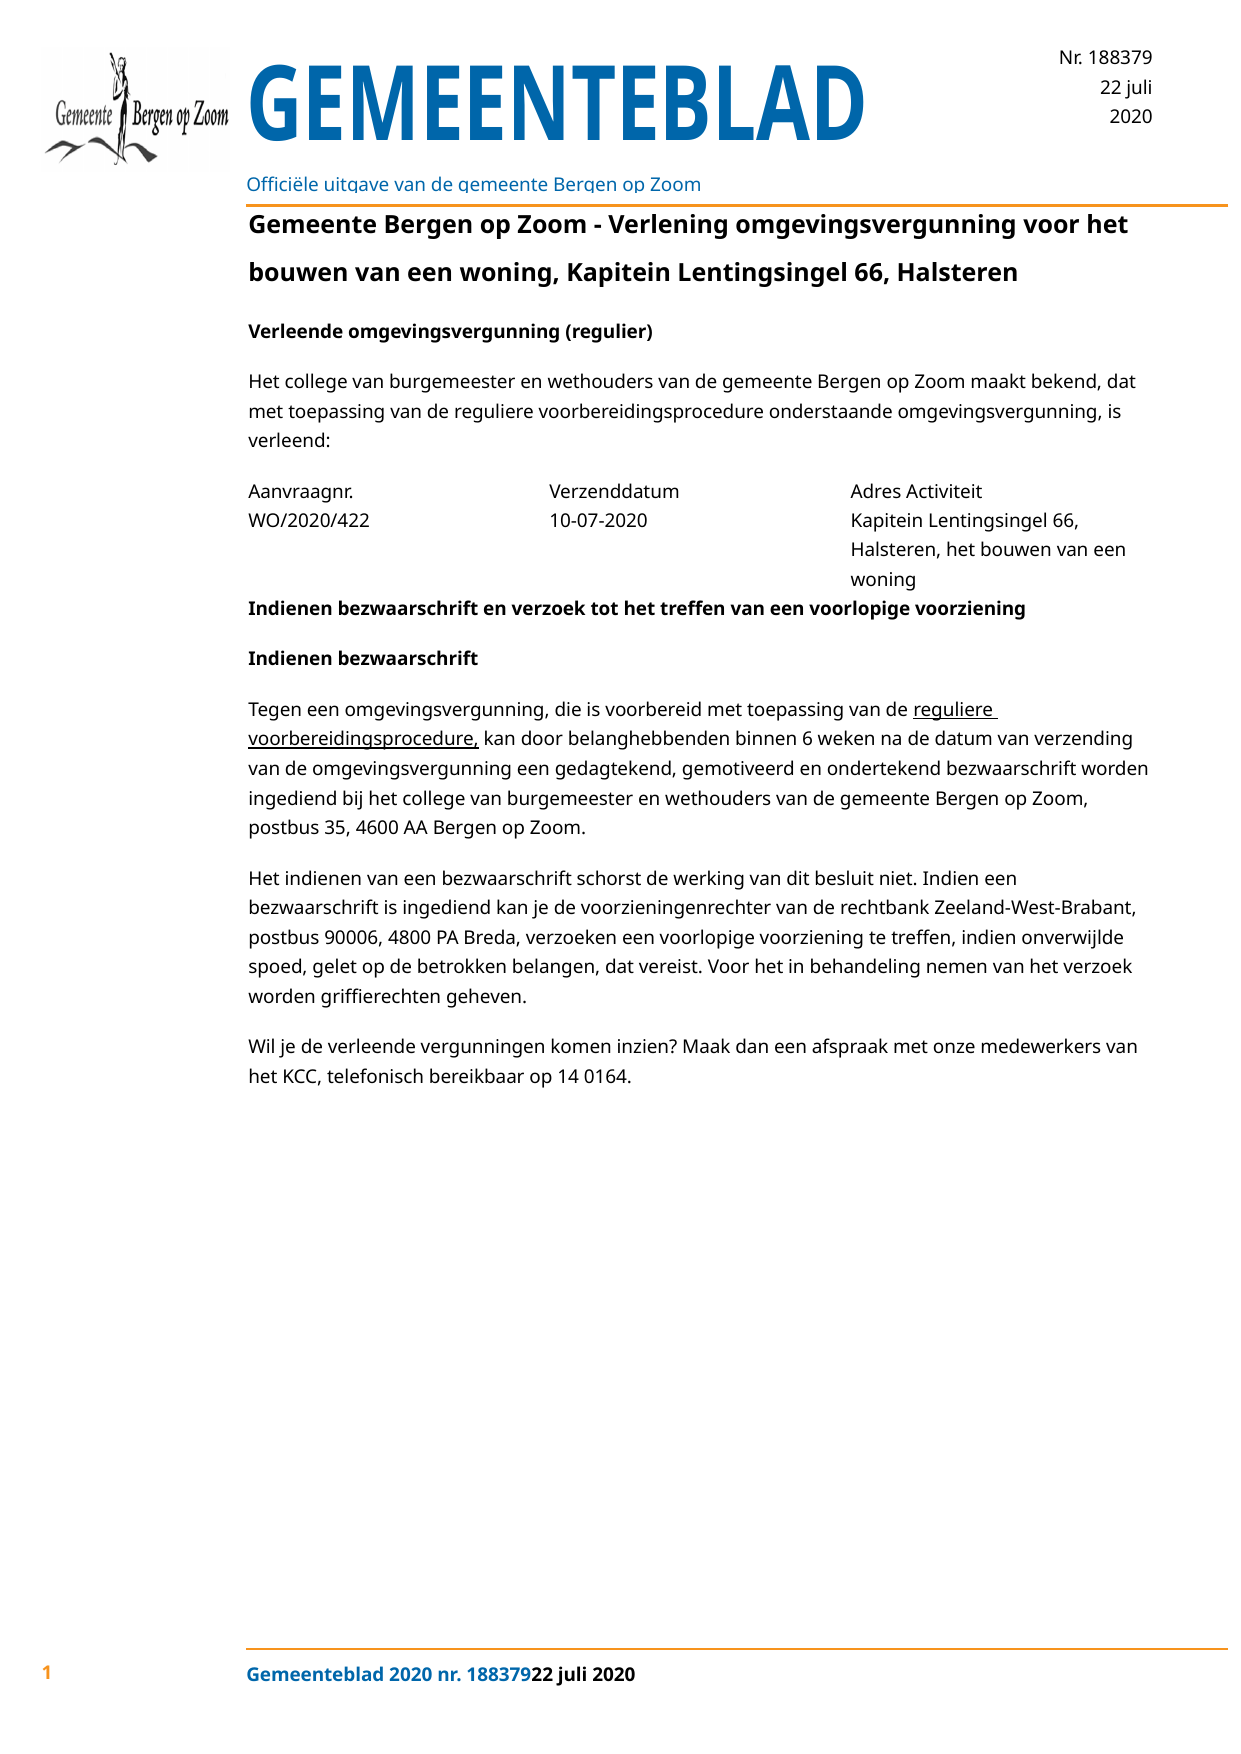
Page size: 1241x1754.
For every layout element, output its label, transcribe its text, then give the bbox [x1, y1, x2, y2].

text Wil je de verleende vergunningen komen inzien? Maak dan een afspraak met onze medewerkers van het KCC, telefonisch bereikbaar op 14 0164. [248, 1033, 1152, 1089]
text Verleende omgevingsvergunning (regulier) [248, 318, 1152, 344]
text Het college van burgemeester en wethouders van de gemeente Bergen op Zoom maakt bekend, dat met toepassing van de reguliere voorbereidingsprocedure onderstaande omgevingsvergunning, is verleend: [248, 368, 1152, 453]
picture [41, 47, 231, 172]
text Gemeente Bergen op Zoom - Verlening omgevingsvergunning voor het bouwen van een woning, Kapitein Lentingsingel 66, Halsteren [248, 207, 1152, 288]
table_header 10-07-2020 [549, 507, 850, 592]
table_header Aanvraagnr. [248, 478, 549, 504]
text Indienen bezwaarschrift en verzoek tot het treffen van een voorlopige voorziening [248, 595, 1152, 621]
text Het indienen van een bezwaarschrift schorst de werking van dit besluit niet. Indien een bezwaarschrift is ingediend kan je de voorzieningenrechter van de rechtbank Zeeland-West-Brabant, postbus 90006, 4800 PA Breda, verzoeken een voorlopige voorziening te treffen, indien onverwijlde spoed, gelet op de betrokken belangen, dat vereist. Voor het in behandeling nemen van het verzoek worden griffierechten geheven. [248, 865, 1152, 1009]
text Tegen een omgevingsvergunning, die is voorbereid met toepassing van de reguliere voorbereidingsprocedure, kan door belanghebbenden binnen 6 weken na de datum van verzending van de omgevingsvergunning een gedagtekend, gemotiveerd en ondertekend bezwaarschrift worden ingediend bij het college van burgemeester en wethouders van de gemeente Bergen op Zoom, postbus 35, 4600 AA Bergen op Zoom. [248, 696, 1152, 840]
table_header Adres Activiteit [850, 478, 1152, 504]
table_header Verzenddatum [549, 478, 850, 504]
table_header WO/2020/422 [248, 507, 549, 592]
text Indienen bezwaarschrift [248, 646, 1152, 671]
table_header Kapitein Lentingsingel 66, Halsteren, het bouwen van een woning [850, 507, 1152, 592]
